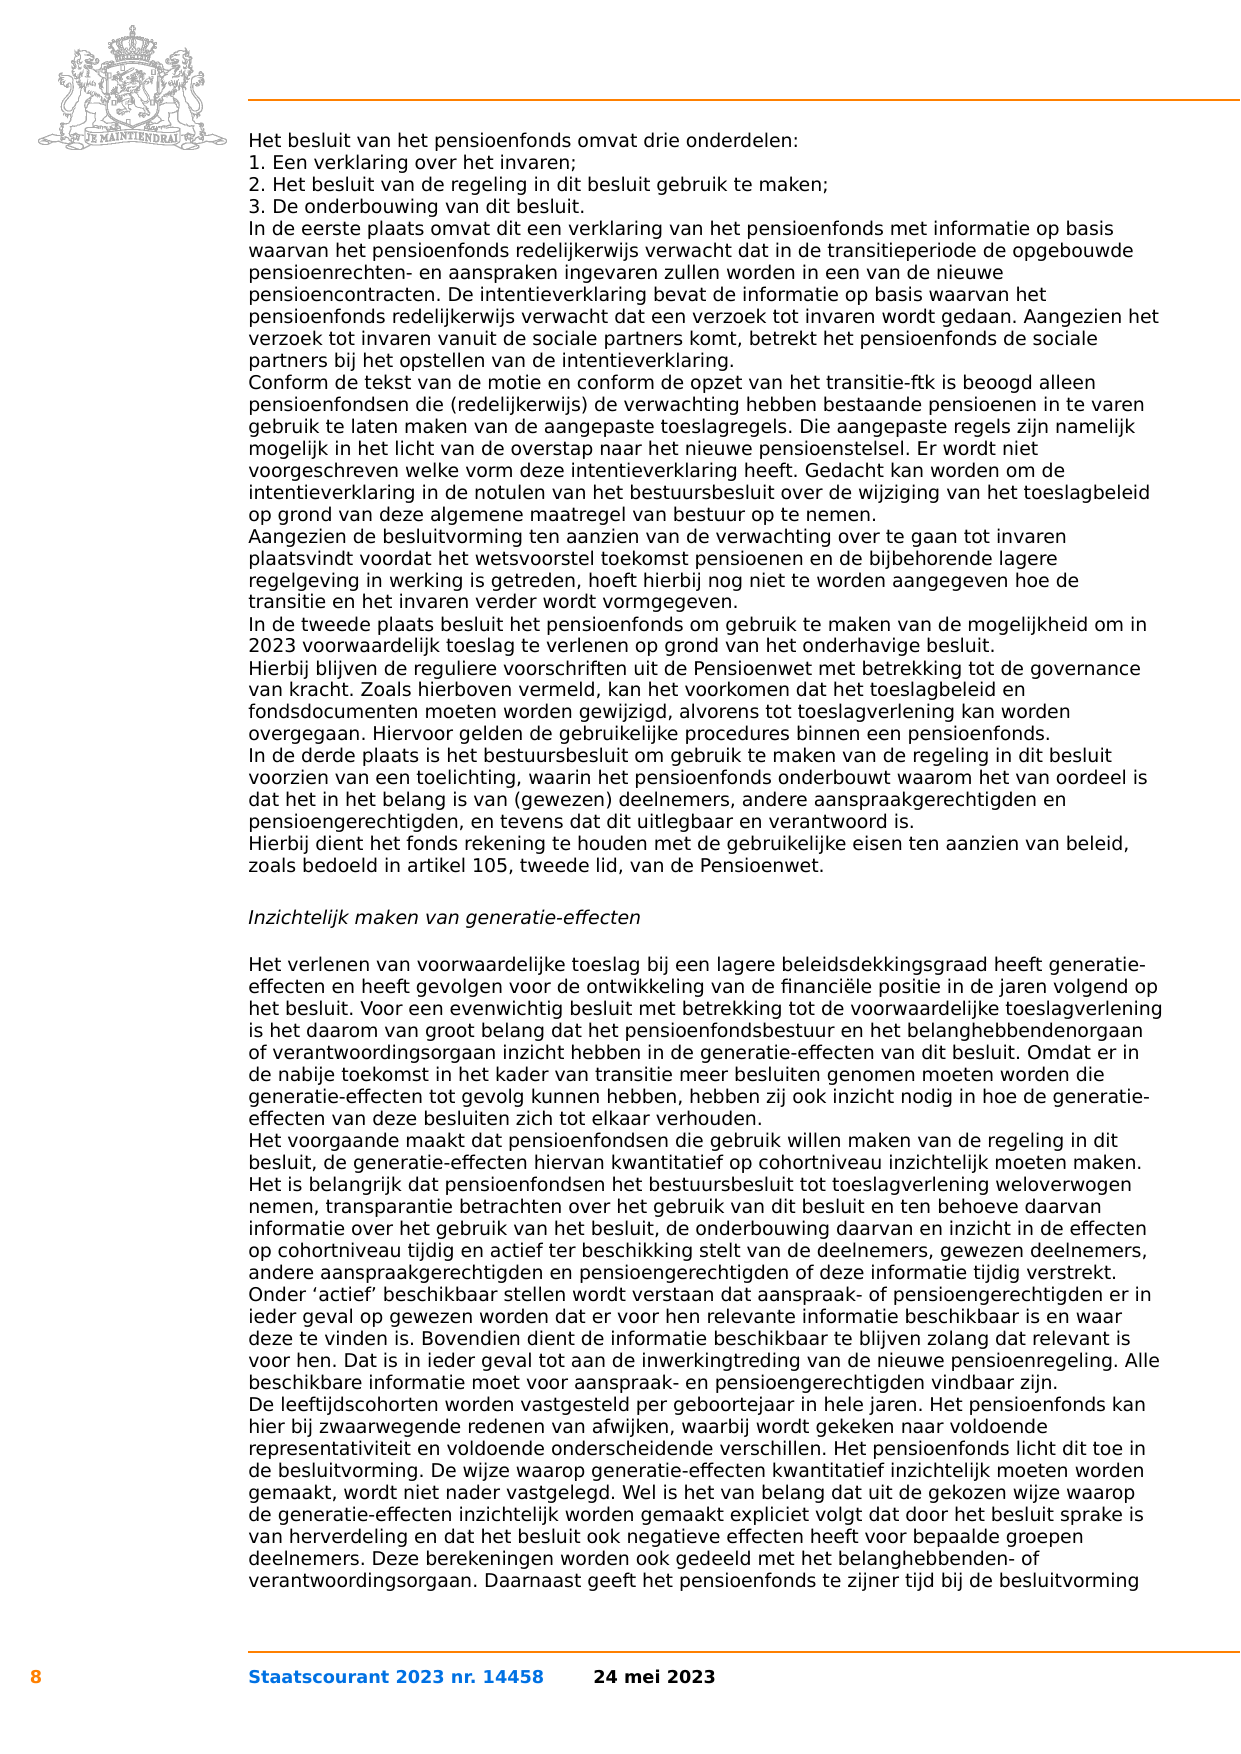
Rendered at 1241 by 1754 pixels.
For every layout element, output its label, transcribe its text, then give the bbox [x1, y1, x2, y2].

text Conform de tekst van de motie en conform de opzet van het transitie-ftk is beoogd alleen pensioenfondsen die (redelijkerwijs) de verwachting hebben bestaande pensioenen in te varen gebruik te laten maken van de aangepaste toeslagregels. Die aangepaste regels zijn namelijk mogelijk in het licht van de overstap naar het nieuwe pensioenstelsel. Er wordt niet voorgeschreven welke vorm deze intentieverklaring heeft. Gedacht kan worden om de intentieverklaring in de notulen van het bestuursbesluit over de wijziging van het toeslagbeleid op grond van deze algemene maatregel van bestuur op te nemen. [248, 372, 1163, 526]
text In de tweede plaats besluit het pensioenfonds om gebruik te maken van de mogelijkheid om in 2023 voorwaardelijk toeslag te verlenen op grond van het onderhavige besluit. [248, 613, 1163, 657]
text Het verlenen van voorwaardelijke toeslag bij een lagere beleidsdekkingsgraad heeft generatie-effecten en heeft gevolgen voor de ontwikkeling van de financiële positie in de jaren volgend op het besluit. Voor een evenwichtig besluit met betrekking tot de voorwaardelijke toeslagverlening is het daarom van groot belang dat het pensioenfondsbestuur en het belanghebbendenorgaan of verantwoordingsorgaan inzicht hebben in de generatie-effecten van dit besluit. Omdat er in de nabije toekomst in het kader van transitie meer besluiten genomen moeten worden die generatie-effecten tot gevolg kunnen hebben, hebben zij ook inzicht nodig in hoe de generatie-effecten van deze besluiten zich tot elkaar verhouden. [248, 954, 1163, 1130]
picture [38, 25, 227, 150]
text In de eerste plaats omvat dit een verklaring van het pensioenfonds met informatie op basis waarvan het pensioenfonds redelijkerwijs verwacht dat in de transitieperiode de opgebouwde pensioenrechten- en aanspraken ingevaren zullen worden in een van de nieuwe pensioencontracten. De intentieverklaring bevat de informatie op basis waarvan het pensioenfonds redelijkerwijs verwacht dat een verzoek tot invaren wordt gedaan. Aangezien het verzoek tot invaren vanuit de sociale partners komt, betrekt het pensioenfonds de sociale partners bij het opstellen van de intentieverklaring. [248, 218, 1163, 372]
text 3. De onderbouwing van dit besluit. [248, 196, 1163, 218]
text De leeftijdscohorten worden vastgesteld per geboortejaar in hele jaren. Het pensioenfonds kan hier bij zwaarwegende redenen van afwijken, waarbij wordt gekeken naar voldoende representativiteit en voldoende onderscheidende verschillen. Het pensioenfonds licht dit toe in de besluitvorming. De wijze waarop generatie-effecten kwantitatief inzichtelijk moeten worden gemaakt, wordt niet nader vastgelegd. Wel is het van belang dat uit de gekozen wijze waarop de generatie-effecten inzichtelijk worden gemaakt expliciet volgt dat door het besluit sprake is van herverdeling en dat het besluit ook negatieve effecten heeft voor bepaalde groepen deelnemers. Deze berekeningen worden ook gedeeld met het belanghebbenden- of verantwoordingsorgaan. Daarnaast geeft het pensioenfonds te zijner tijd bij de besluitvorming [248, 1394, 1163, 1592]
text Het voorgaande maakt dat pensioenfondsen die gebruik willen maken van de regeling in dit besluit, de generatie-effecten hiervan kwantitatief op cohortniveau inzichtelijk moeten maken. Het is belangrijk dat pensioenfondsen het bestuursbesluit tot toeslagverlening weloverwogen nemen, transparantie betrachten over het gebruik van dit besluit en ten behoeve daarvan informatie over het gebruik van het besluit, de onderbouwing daarvan en inzicht in de effecten op cohortniveau tijdig en actief ter beschikking stelt van de deelnemers, gewezen deelnemers, andere aanspraakgerechtigden en pensioengerechtigden of deze informatie tijdig verstrekt. [248, 1130, 1163, 1284]
text Hierbij blijven de reguliere voorschriften uit de Pensioenwet met betrekking tot de governance van kracht. Zoals hierboven vermeld, kan het voorkomen dat het toeslagbeleid en fondsdocumenten moeten worden gewijzigd, alvorens tot toeslagverlening kan worden overgegaan. Hiervoor gelden de gebruikelijke procedures binnen een pensioenfonds. [248, 657, 1163, 745]
text Het besluit van het pensioenfonds omvat drie onderdelen: [248, 130, 1163, 152]
text 2. Het besluit van de regeling in dit besluit gebruik te maken; [248, 174, 1163, 196]
text In de derde plaats is het bestuursbesluit om gebruik te maken van de regeling in dit besluit voorzien van een toelichting, waarin het pensioenfonds onderbouwt waarom het van oordeel is dat het in het belang is van (gewezen) deelnemers, andere aanspraakgerechtigden en pensioengerechtigden, en tevens dat dit uitlegbaar en verantwoord is. [248, 745, 1163, 833]
text Onder ‘actief’ beschikbaar stellen wordt verstaan dat aanspraak- of pensioengerechtigden er in ieder geval op gewezen worden dat er voor hen relevante informatie beschikbaar is en waar deze te vinden is. Bovendien dient de informatie beschikbaar te blijven zolang dat relevant is voor hen. Dat is in ieder geval tot aan de inwerkingtreding van de nieuwe pensioenregeling. Alle beschikbare informatie moet voor aanspraak- en pensioengerechtigden vindbaar zijn. [248, 1284, 1163, 1394]
text 1. Een verklaring over het invaren; [248, 152, 1163, 174]
text Aangezien de besluitvorming ten aanzien van de verwachting over te gaan tot invaren plaatsvindt voordat het wetsvoorstel toekomst pensioenen en de bijbehorende lagere regelgeving in werking is getreden, hoeft hierbij nog niet te worden aangegeven hoe de transitie en het invaren verder wordt vormgegeven. [248, 526, 1163, 613]
text Hierbij dient het fonds rekening te houden met de gebruikelijke eisen ten aanzien van beleid, zoals bedoeld in artikel 105, tweede lid, van de Pensioenwet. [248, 833, 1163, 877]
subtitle Inzichtelijk maken van generatie-effecten [248, 907, 1163, 929]
